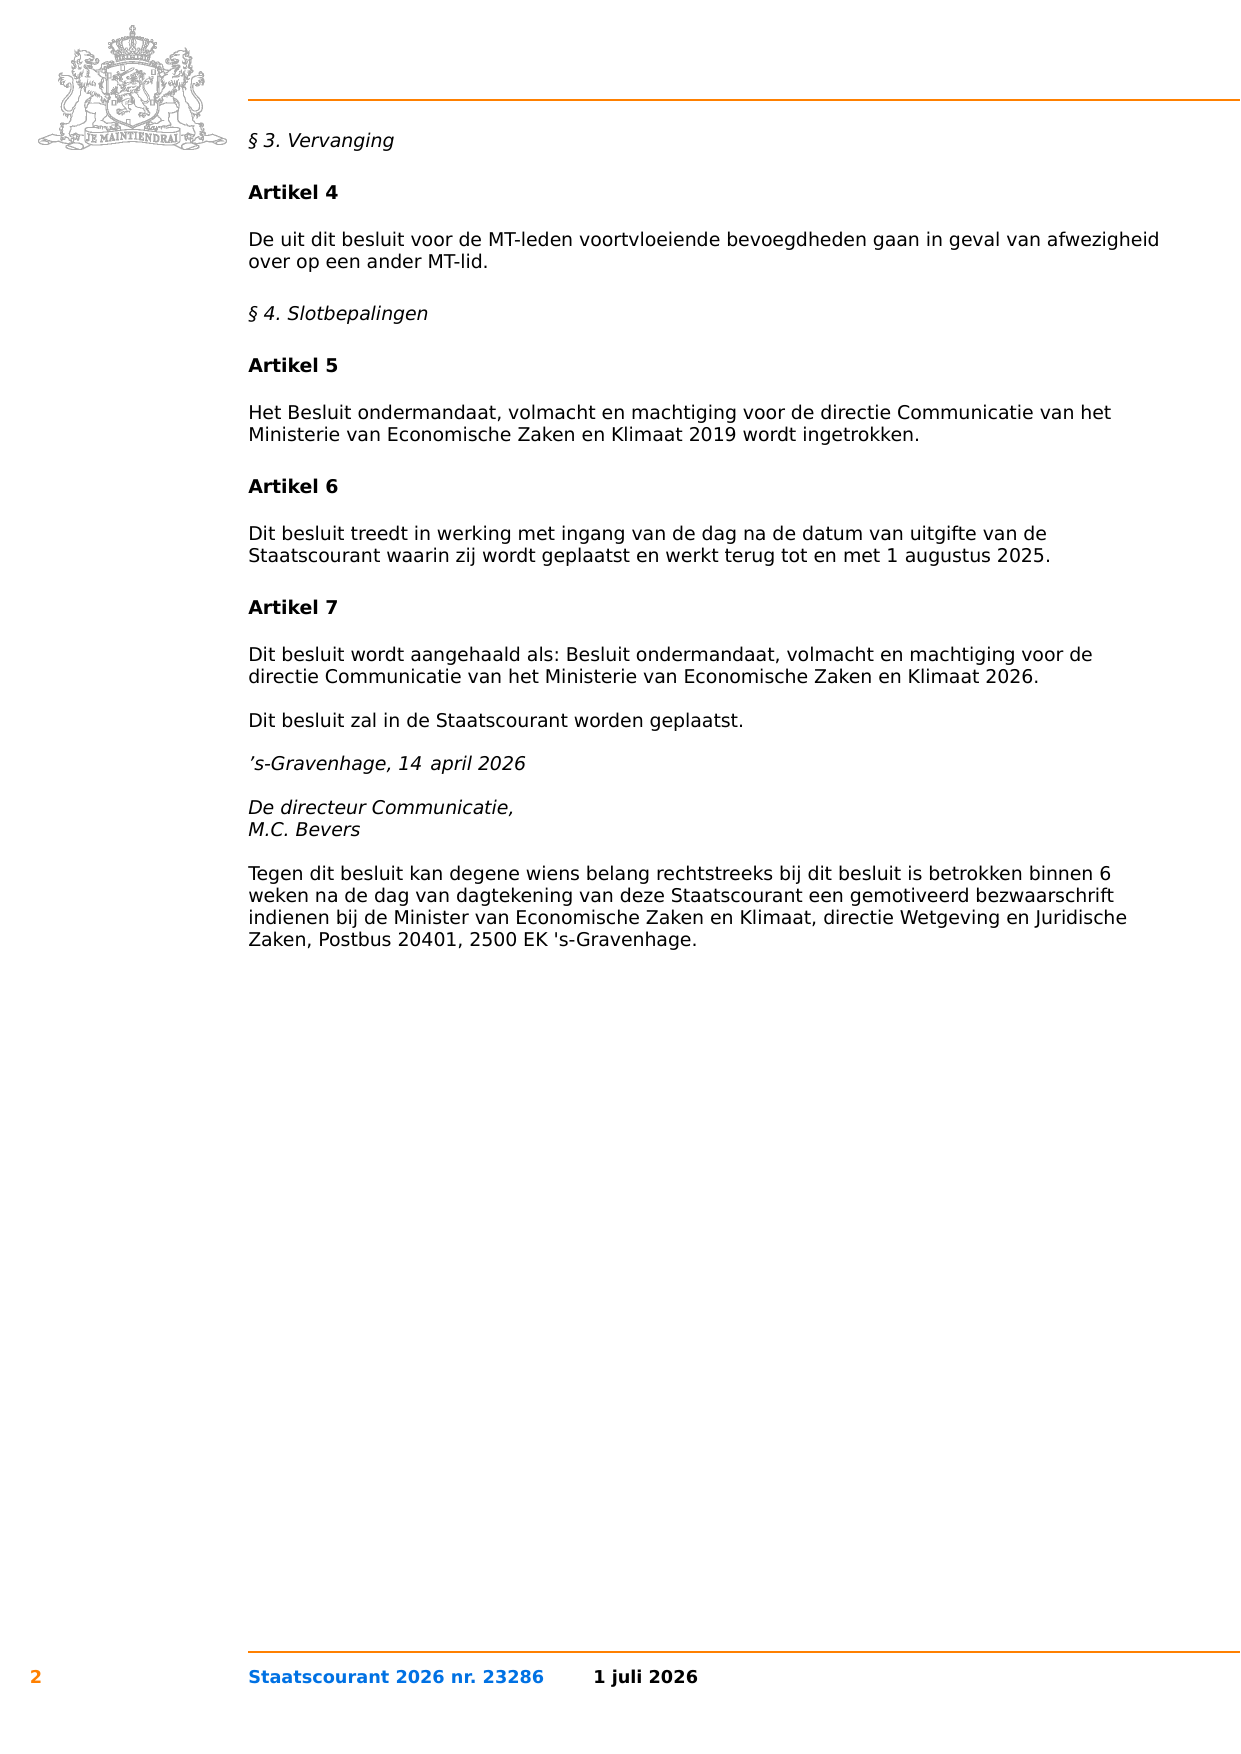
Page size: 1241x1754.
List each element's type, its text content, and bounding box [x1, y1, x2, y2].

text Dit besluit treedt in werking met ingang van de dag na de datum van uitgifte van de Staatscourant waarin zij wordt geplaatst en werkt terug tot en met 1 augustus 2025. [248, 523, 1163, 567]
subtitle Artikel 6 [248, 476, 1163, 498]
subtitle § 4. Slotbepalingen [248, 303, 1163, 325]
text De uit dit besluit voor de MT-leden voortvloeiende bevoegdheden gaan in geval van afwezigheid over op een ander MT-lid. [248, 229, 1163, 273]
subtitle Artikel 7 [248, 597, 1163, 619]
subtitle § 3. Vervanging [248, 130, 1163, 152]
subtitle Artikel 4 [248, 182, 1163, 204]
text Het Besluit ondermandaat, volmacht en machtiging voor de directie Communicatie van het Ministerie van Economische Zaken en Klimaat 2019 wordt ingetrokken. [248, 402, 1163, 446]
text Dit besluit zal in de Staatscourant worden geplaatst. [248, 709, 1163, 731]
text ’s-Gravenhage, 14 april 2026 [248, 753, 1163, 775]
text Dit besluit wordt aangehaald als: Besluit ondermandaat, volmacht en machtiging voor de directie Communicatie van het Ministerie van Economische Zaken en Klimaat 2026. [248, 644, 1163, 688]
subtitle Artikel 5 [248, 355, 1163, 377]
text Tegen dit besluit kan degene wiens belang rechtstreeks bij dit besluit is betrokken binnen 6 weken na de dag van dagtekening van deze Staatscourant een gemotiveerd bezwaarschrift indienen bij de Minister van Economische Zaken en Klimaat, directie Wetgeving en Juridische Zaken, Postbus 20401, 2500 EK 's-Gravenhage. [248, 863, 1163, 951]
picture [38, 25, 227, 150]
text De directeur Communicatie, M.C. Bevers [248, 797, 1163, 841]
